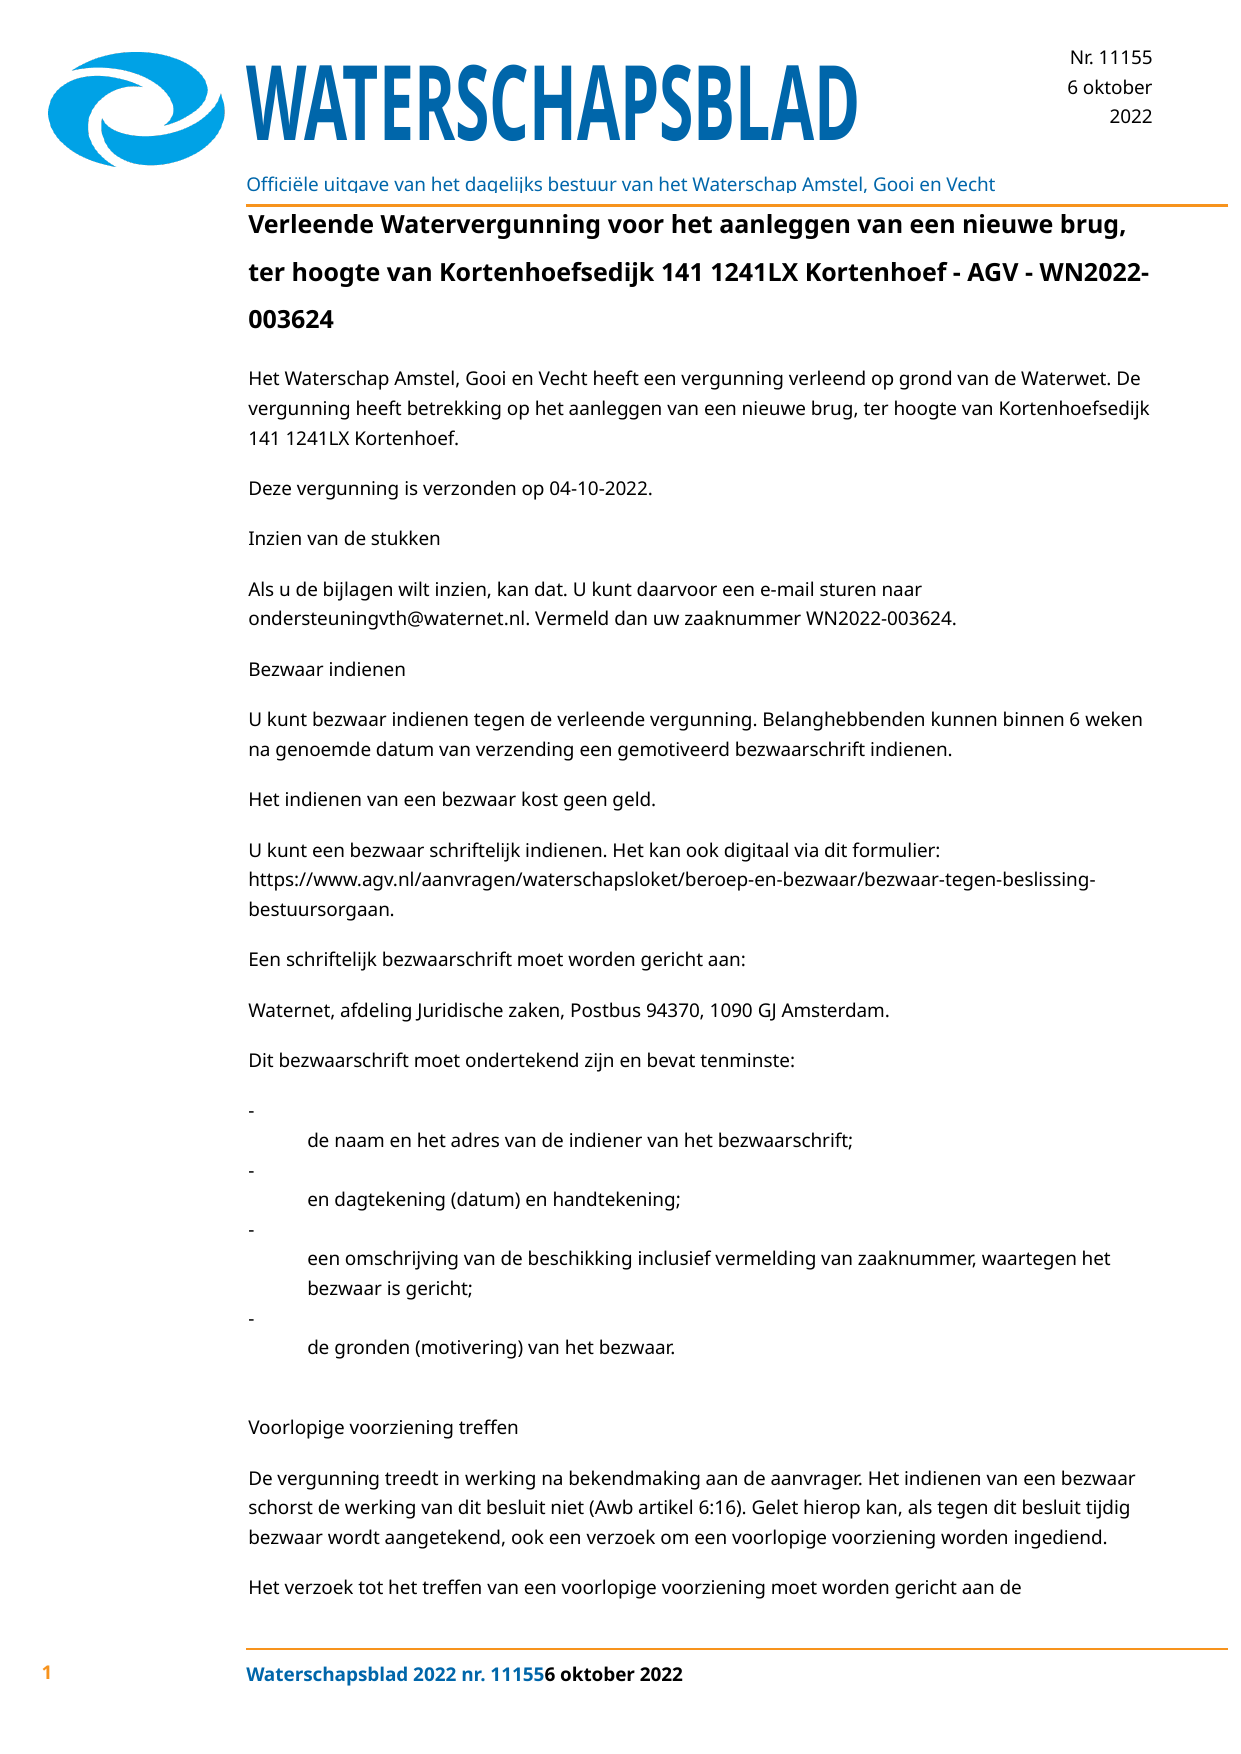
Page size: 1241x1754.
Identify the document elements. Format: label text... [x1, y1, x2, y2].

picture [41, 47, 231, 172]
text Bezwaar indienen [248, 656, 1152, 682]
text U kunt bezwaar indienen tegen de verleende vergunning. Belanghebbenden kunnen binnen 6 weken na genoemde datum van verzending een gemotiveerd bezwaarschrift indienen. [248, 706, 1152, 762]
text De vergunning treedt in werking na bekendmaking aan de aanvrager. Het indienen van een bezwaar schorst de werking van dit besluit niet (Awb artikel 6:16). Gelet hierop kan, als tegen dit besluit tijdig bezwaar wordt aangetekend, ook een verzoek om een voorlopige voorziening worden ingediend. [248, 1465, 1152, 1549]
text Het verzoek tot het treffen van een voorlopige voorziening moet worden gericht aan de [248, 1574, 1152, 1600]
text Het Waterschap Amstel, Gooi en Vecht heeft een vergunning verleend op grond van de Waterwet. De vergunning heeft betrekking op het aanleggen van een nieuwe brug, ter hoogte van Kortenhoefsedijk 141 1241LX Kortenhoef. [248, 366, 1152, 450]
text Een schriftelijk bezwaarschrift moet worden gericht aan: [248, 946, 1152, 972]
text Verleende Watervergunning voor het aanleggen van een nieuwe brug, ter hoogte van Kortenhoefsedijk 141 1241LX Kortenhoef - AGV - WN2022-003624 [248, 207, 1152, 336]
text Voorlopige voorziening treffen [248, 1414, 1152, 1440]
text Als u de bijlagen wilt inzien, kan dat. U kunt daarvoor een e-mail sturen naar ondersteuningvth@waternet.nl. Vermeld dan uw zaaknummer WN2022-003624. [248, 576, 1152, 631]
list de naam en het adres van de indiener van het bezwaarschrift; [248, 1127, 1152, 1153]
list een omschrijving van de beschikking inclusief vermelding van zaaknummer, waartegen het bezwaar is gericht; [248, 1246, 1152, 1301]
text Inzien van de stukken [248, 526, 1152, 551]
text Het indienen van een bezwaar kost geen geld. [248, 786, 1152, 812]
text Waternet, afdeling Juridische zaken, Postbus 94370, 1090 GJ Amsterdam. [248, 997, 1152, 1022]
text Dit bezwaarschrift moet ondertekend zijn en bevat tenminste: [248, 1047, 1152, 1073]
text U kunt een bezwaar schriftelijk indienen. Het kan ook digitaal via dit formulier: https://www.agv.nl/aanvragen/waterschapsloket/beroep-en-bezwaar/bezwaar-tegen-beslissing-bestuursorgaan. [248, 837, 1152, 922]
list de gronden (motivering) van het bezwaar. [248, 1334, 1152, 1360]
list en dagtekening (datum) en handtekening; [248, 1186, 1152, 1212]
text Deze vergunning is verzonden op 04-10-2022. [248, 475, 1152, 501]
